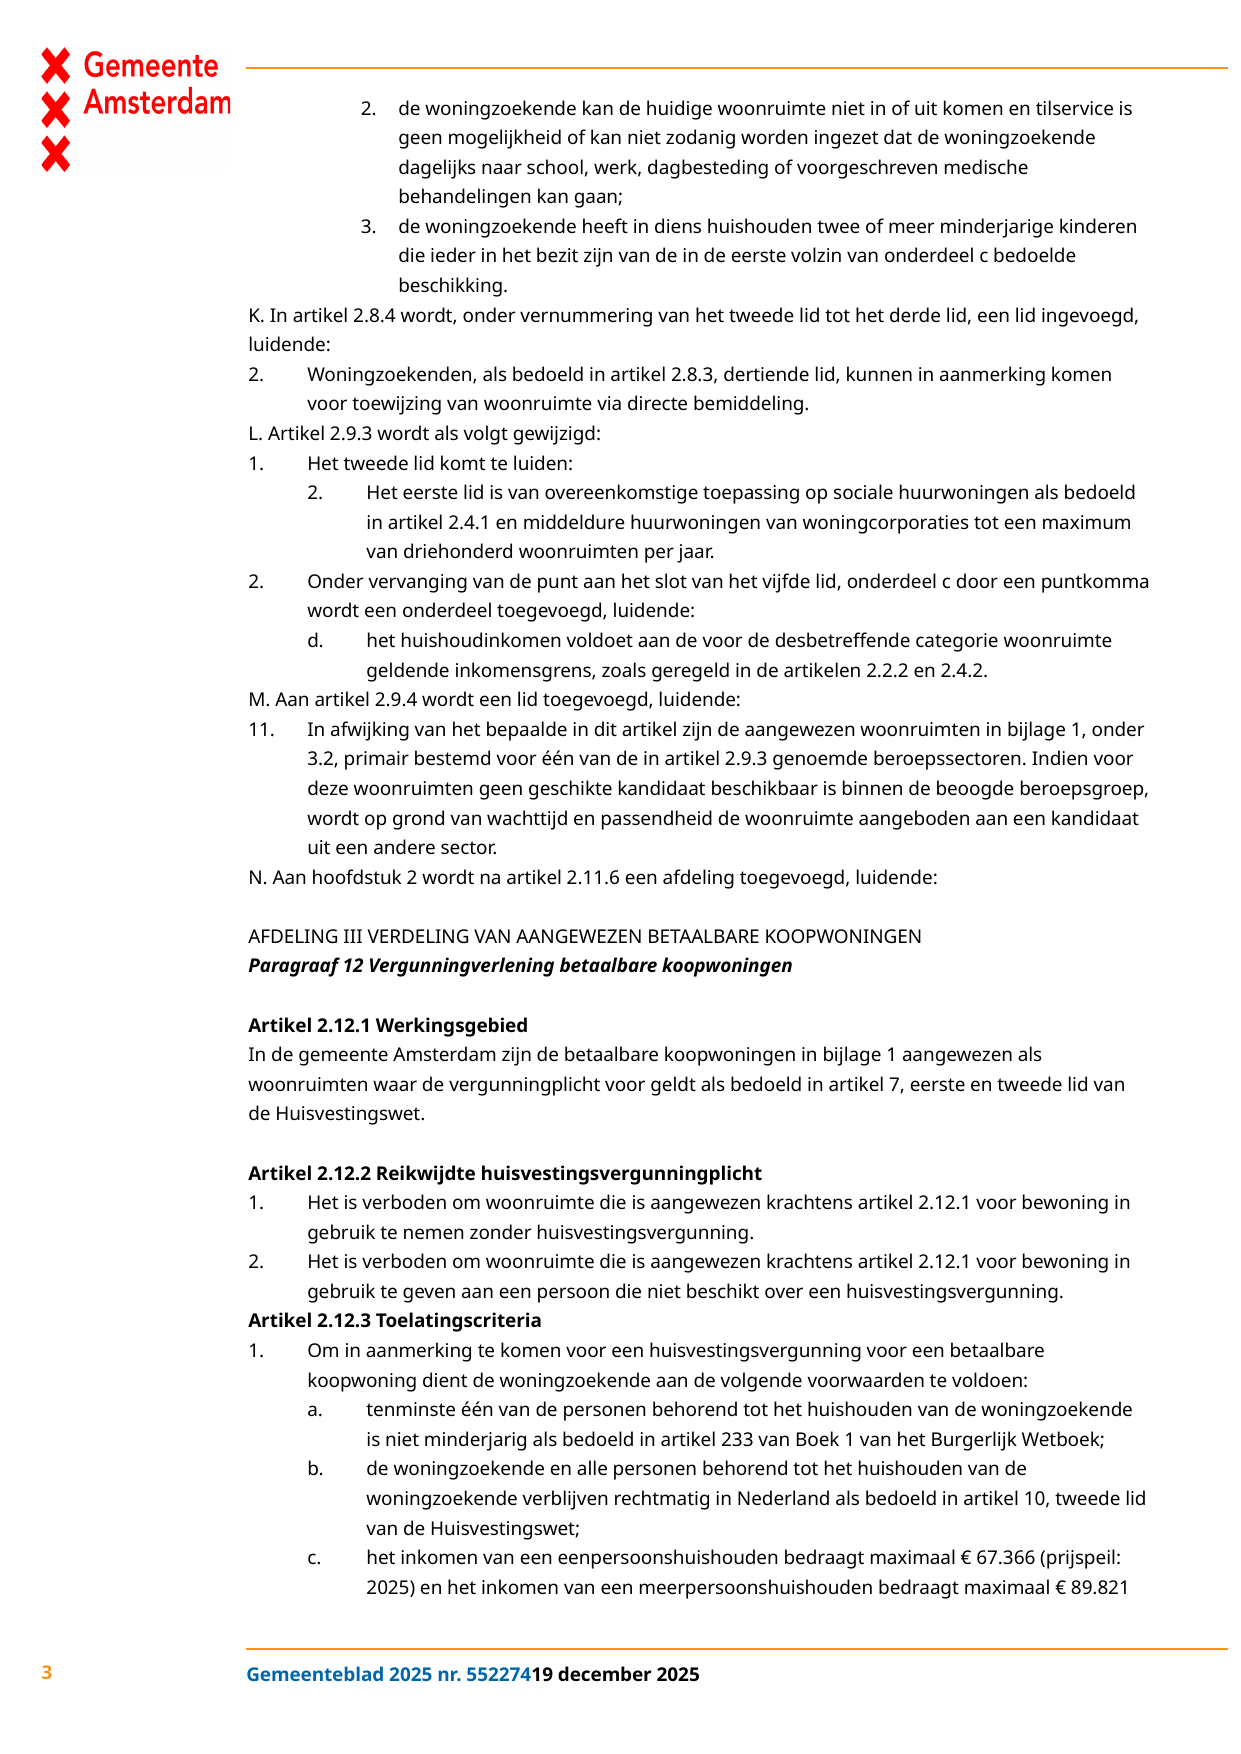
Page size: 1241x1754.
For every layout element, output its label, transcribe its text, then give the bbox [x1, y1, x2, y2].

list Het is verboden om woonruimte die is aangewezen krachtens artikel 2.12.1 voor bewoning in gebruik te geven aan een persoon die niet beschikt over een huisvestingsvergunning. [248, 1248, 1152, 1304]
text Artikel 2.12.3 Toelatingscriteria [248, 1308, 1152, 1333]
text Artikel 2.12.2 Reikwijdte huisvestingsvergunningplicht [248, 1160, 1152, 1186]
text M. Aan artikel 2.9.4 wordt een lid toegevoegd, luidende: [248, 686, 1152, 712]
list Het tweede lid komt te luiden: [248, 450, 1152, 476]
list Om in aanmerking te komen voor een huisvestingsvergunning voor een betaalbare koopwoning dient de woningzoekende aan de volgende voorwaarden te voldoen: [248, 1337, 1152, 1393]
picture [41, 47, 231, 172]
list Het eerste lid is van overeenkomstige toepassing op sociale huurwoningen als bedoeld in artikel 2.4.1 en middeldure huurwoningen van woningcorporaties tot een maximum van driehonderd woonruimten per jaar. [307, 479, 1152, 564]
list het inkomen van een eenpersoonshuishouden bedraagt maximaal € 67.366 (prijspeil: 2025) en het inkomen van een meerpersoonshuishouden bedraagt maximaal € 89.821 [307, 1544, 1152, 1600]
text Paragraaf 12 Vergunningverlening betaalbare koopwoningen [248, 953, 1152, 978]
list Onder vervanging van de punt aan het slot van het vijfde lid, onderdeel c door een puntkomma wordt een onderdeel toegevoegd, luidende: [248, 568, 1152, 623]
text N. Aan hoofdstuk 2 wordt na artikel 2.11.6 een afdeling toegevoegd, luidende: [248, 864, 1152, 890]
list tenminste één van de personen behorend tot het huishouden van de woningzoekende is niet minderjarig als bedoeld in artikel 233 van Boek 1 van het Burgerlijk Wetboek; [307, 1396, 1152, 1452]
list de woningzoekende en alle personen behorend tot het huishouden van de woningzoekende verblijven rechtmatig in Nederland als bedoeld in artikel 10, tweede lid van de Huisvestingswet; [307, 1456, 1152, 1541]
list Het is verboden om woonruimte die is aangewezen krachtens artikel 2.12.1 voor bewoning in gebruik te nemen zonder huisvestingsvergunning. [248, 1189, 1152, 1245]
text K. In artikel 2.8.4 wordt, onder vernummering van het tweede lid tot het derde lid, een lid ingevoegd, luidende: [248, 302, 1152, 357]
text In de gemeente Amsterdam zijn de betaalbare koopwoningen in bijlage 1 aangewezen als woonruimten waar de vergunningplicht voor geldt als bedoeld in artikel 7, eerste en tweede lid van de Huisvestingswet. [248, 1041, 1152, 1126]
list In afwijking van het bepaalde in dit artikel zijn de aangewezen woonruimten in bijlage 1, onder 3.2, primair bestemd voor één van de in artikel 2.9.3 genoemde beroepssectoren. Indien voor deze woonruimten geen geschikte kandidaat beschikbaar is binnen de beoogde beroepsgroep, wordt op grond van wachttijd en passendheid de woonruimte aangeboden aan een kandidaat uit een andere sector. [248, 716, 1152, 860]
text L. Artikel 2.9.3 wordt als volgt gewijzigd: [248, 420, 1152, 446]
list de woningzoekende kan de huidige woonruimte niet in of uit komen en tilservice is geen mogelijkheid of kan niet zodanig worden ingezet dat de woningzoekende dagelijks naar school, werk, dagbesteding of voorgeschreven medische behandelingen kan gaan; [361, 95, 1152, 209]
list Woningzoekenden, als bedoeld in artikel 2.8.3, dertiende lid, kunnen in aanmerking komen voor toewijzing van woonruimte via directe bemiddeling. [248, 361, 1152, 416]
list het huishoudinkomen voldoet aan de voor de desbetreffende categorie woonruimte geldende inkomensgrens, zoals geregeld in de artikelen 2.2.2 en 2.4.2. [307, 627, 1152, 683]
text AFDELING III VERDELING VAN AANGEWEZEN BETAALBARE KOOPWONINGEN [248, 923, 1152, 949]
list de woningzoekende heeft in diens huishouden twee of meer minderjarige kinderen die ieder in het bezit zijn van de in de eerste volzin van onderdeel c bedoelde beschikking. [361, 213, 1152, 298]
text Artikel 2.12.1 Werkingsgebied [248, 1012, 1152, 1038]
